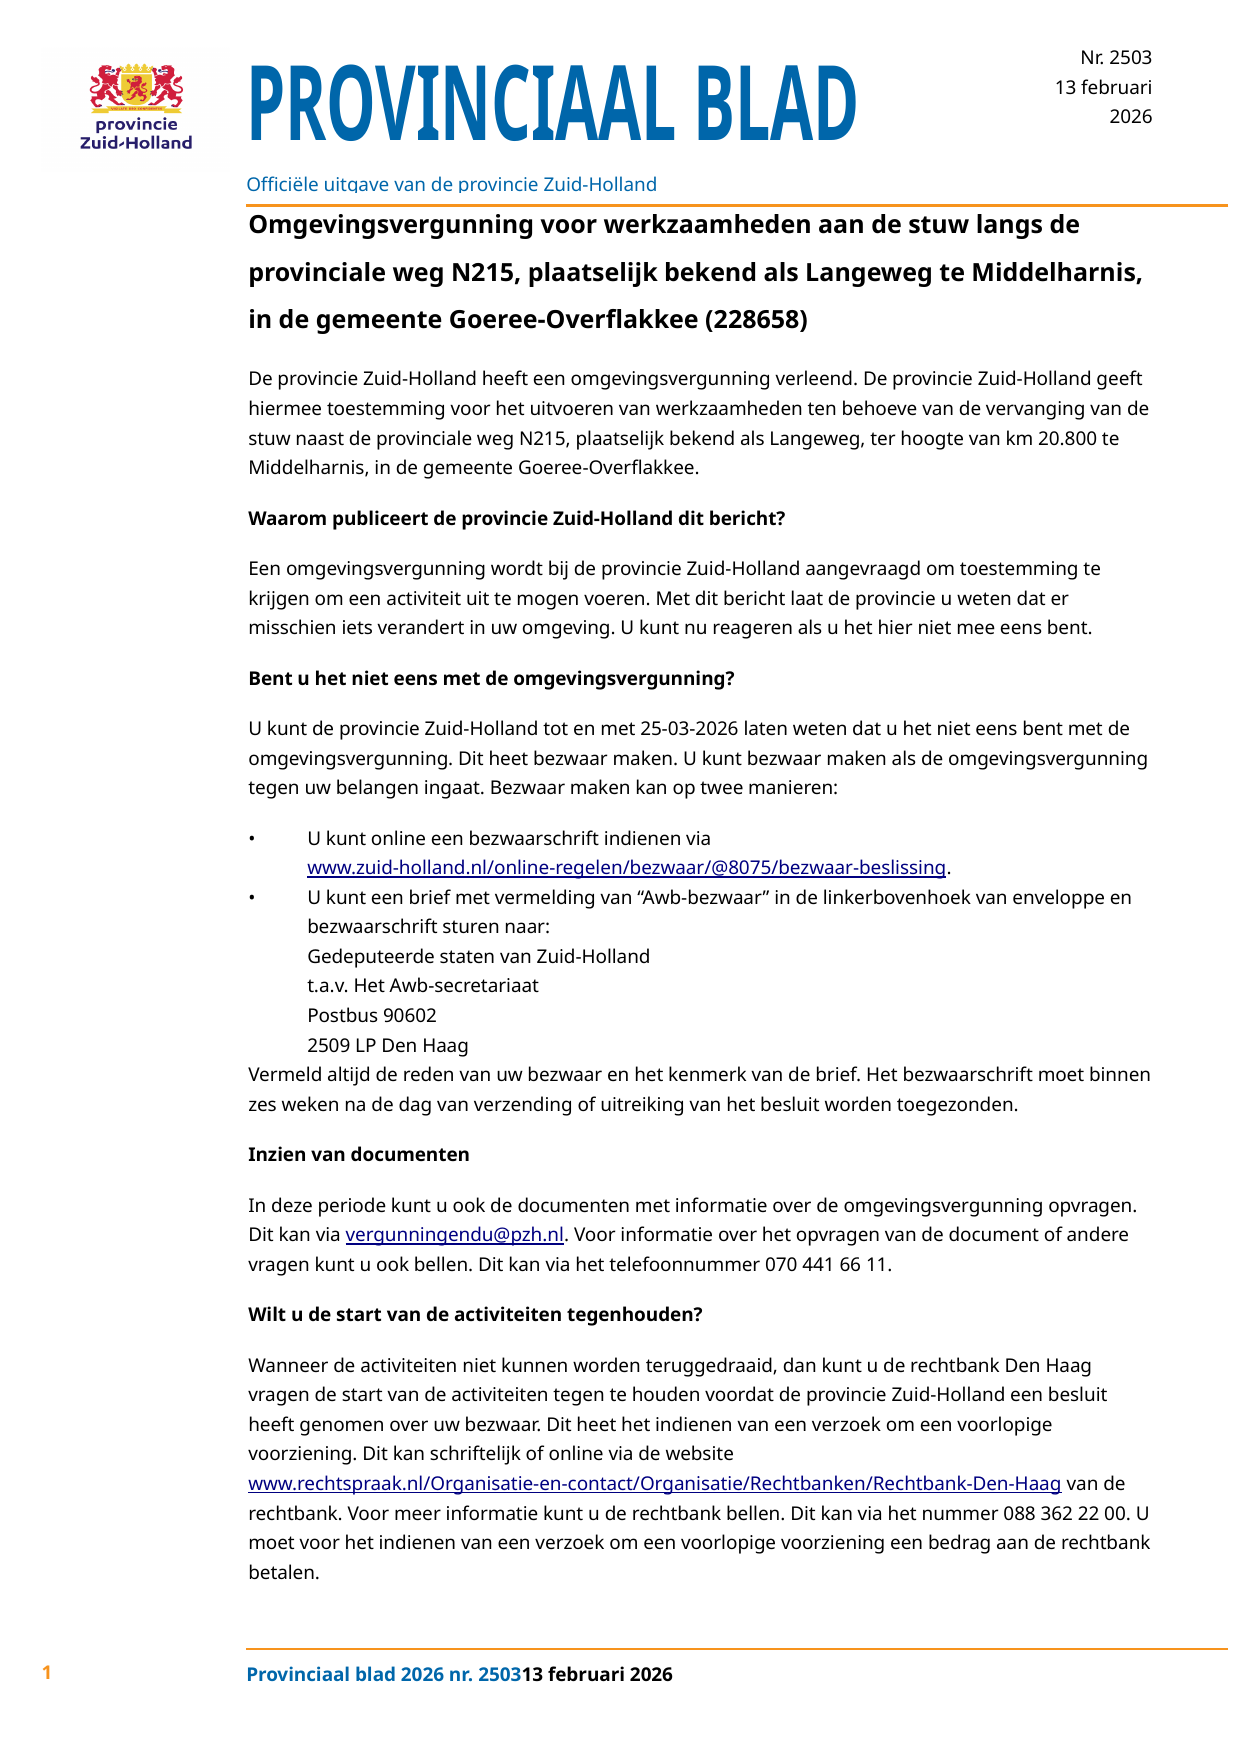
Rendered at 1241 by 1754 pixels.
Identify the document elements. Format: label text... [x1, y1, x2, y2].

list Gedeputeerde staten van Zuid-Holland [248, 943, 1152, 969]
text U kunt de provincie Zuid-Holland tot en met 25-03-2026 laten weten dat u het niet eens bent met de omgevingsvergunning. Dit heet bezwaar maken. U kunt bezwaar maken als de omgevingsvergunning tegen uw belangen ingaat. Bezwaar maken kan op twee manieren: [248, 715, 1152, 800]
list Postbus 90602 [248, 1002, 1152, 1028]
text De provincie Zuid-Holland heeft een omgevingsvergunning verleend. De provincie Zuid-Holland geeft hiermee toestemming voor het uitvoeren van werkzaamheden ten behoeve van de vervanging van de stuw naast de provinciale weg N215, plaatselijk bekend als Langeweg, ter hoogte van km 20.800 te Middelharnis, in de gemeente Goeree-Overflakkee. [248, 366, 1152, 480]
text Vermeld altijd de reden van uw bezwaar en het kenmerk van de brief. Het bezwaarschrift moet binnen zes weken na de dag van verzending of uitreiking van het besluit worden toegezonden. [248, 1061, 1152, 1117]
text Waarom publiceert de provincie Zuid-Holland dit bericht? [248, 505, 1152, 530]
text Omgevingsvergunning voor werkzaamheden aan de stuw langs de provinciale weg N215, plaatselijk bekend als Langeweg te Middelharnis, in de gemeente Goeree-Overflakkee (228658) [248, 207, 1152, 336]
picture [41, 47, 231, 172]
text Wanneer de activiteiten niet kunnen worden teruggedraaid, dan kunt u de rechtbank Den Haag vragen de start van de activiteiten tegen te houden voordat de provincie Zuid-Holland een besluit heeft genomen over uw bezwaar. Dit heet het indienen van een verzoek om een voorlopige voorziening. Dit kan schriftelijk of online via de website www.rechtspraak.nl/Organisatie-en-contact/Organisatie/Rechtbanken/Rechtbank-Den-Haag van de rechtbank. Voor meer informatie kunt u de rechtbank bellen. Dit kan via het nummer 088 362 22 00. U moet voor het indienen van een verzoek om een voorlopige voorziening een bedrag aan de rechtbank betalen. [248, 1352, 1152, 1584]
text In deze periode kunt u ook de documenten met informatie over de omgevingsvergunning opvragen. Dit kan via vergunningendu@pzh.nl. Voor informatie over het opvragen van de document of andere vragen kunt u ook bellen. Dit kan via het telefoonnummer 070 441 66 11. [248, 1192, 1152, 1277]
text Een omgevingsvergunning wordt bij de provincie Zuid-Holland aangevraagd om toestemming te krijgen om een activiteit uit te mogen voeren. Met dit bericht laat de provincie u weten dat er misschien iets verandert in uw omgeving. U kunt nu reageren als u het hier niet mee eens bent. [248, 555, 1152, 640]
text Bent u het niet eens met de omgevingsvergunning? [248, 665, 1152, 690]
text Inzien van documenten [248, 1141, 1152, 1167]
list U kunt een brief met vermelding van “Awb-bezwaar” in de linkerbovenhoek van enveloppe en bezwaarschrift sturen naar: [248, 884, 1152, 939]
text Wilt u de start van de activiteiten tegenhouden? [248, 1301, 1152, 1327]
list t.a.v. Het Awb-secretariaat [248, 973, 1152, 998]
list 2509 LP Den Haag [248, 1032, 1152, 1057]
list U kunt online een bezwaarschrift indienen via www.zuid-holland.nl/online-regelen/bezwaar/@8075/bezwaar-beslissing. [248, 825, 1152, 880]
